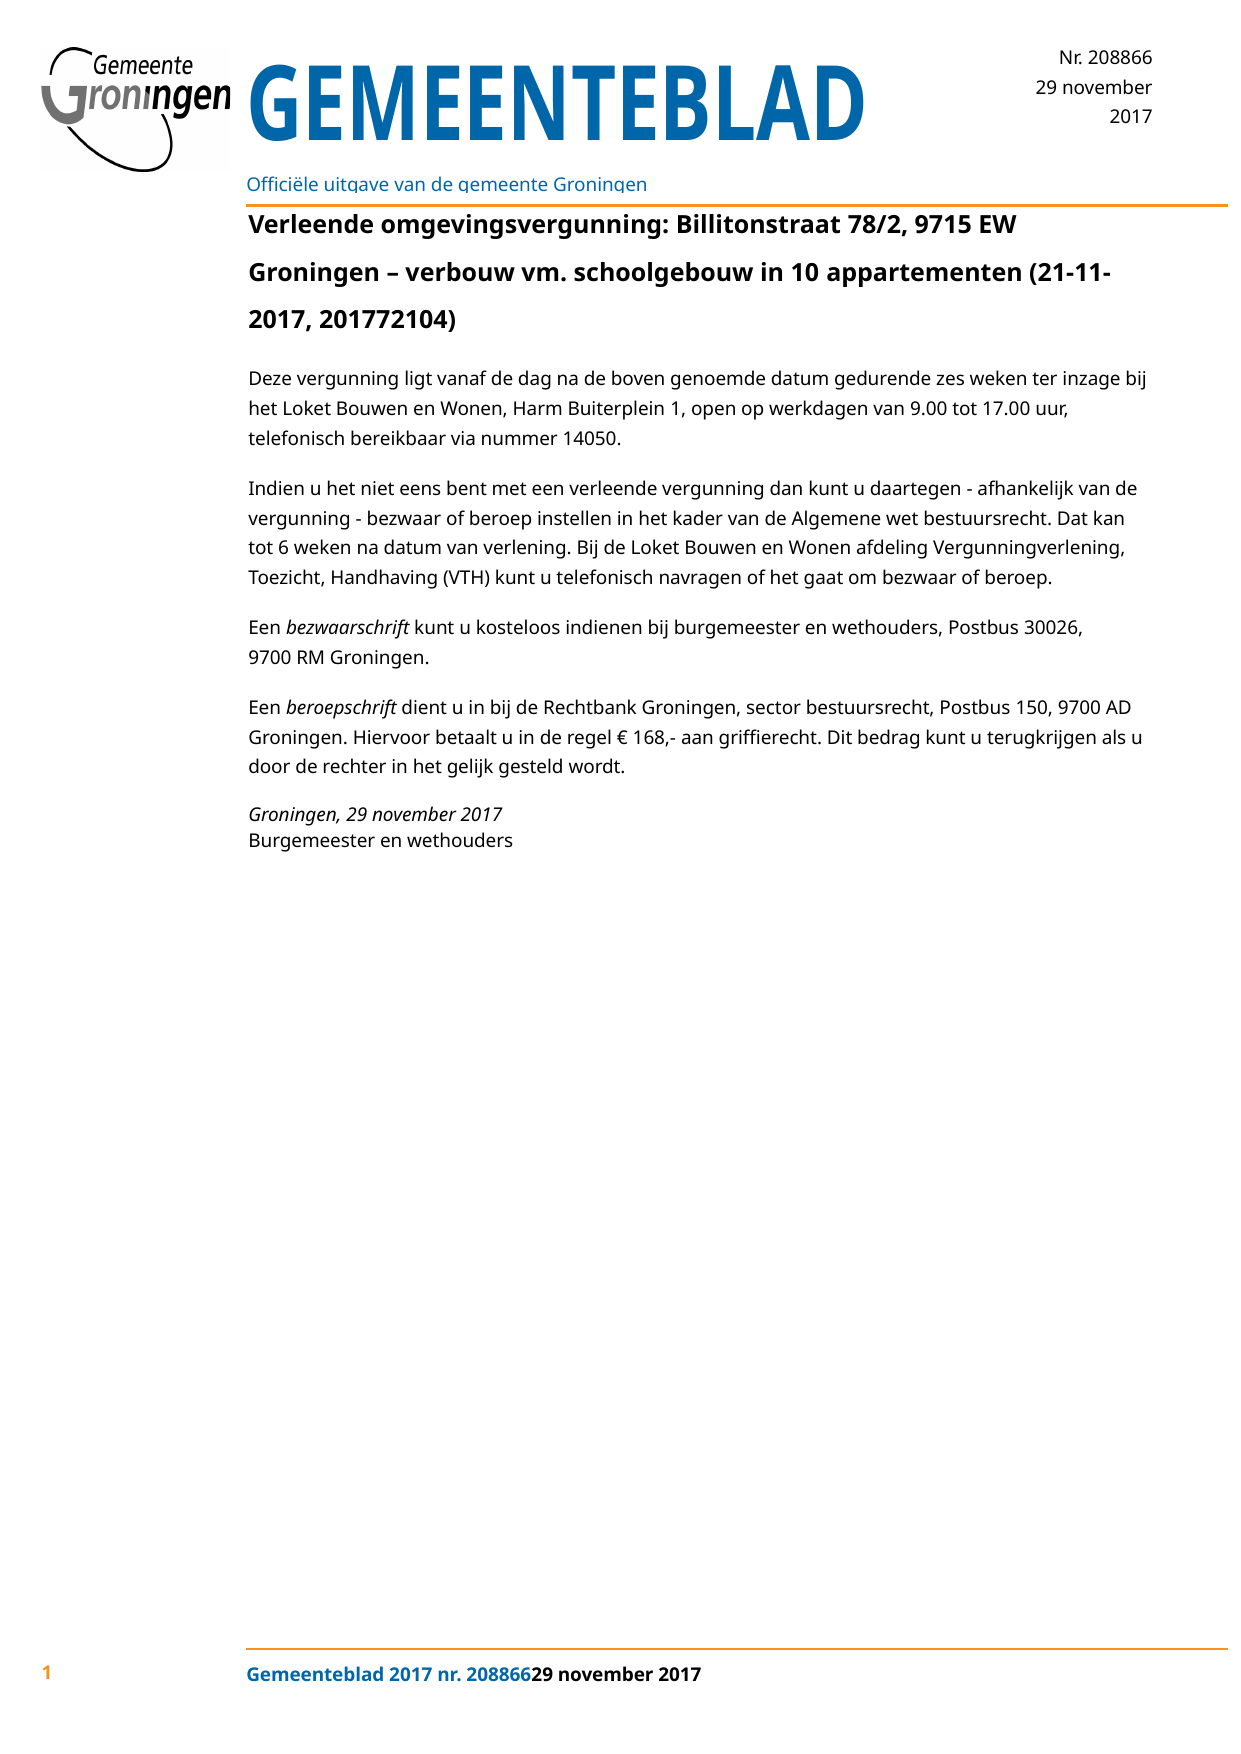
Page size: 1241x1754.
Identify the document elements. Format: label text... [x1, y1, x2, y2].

text Een bezwaarschrift kunt u kosteloos indienen bij burgemeester en wethouders, Postbus 30026, 9700 RM Groningen. [248, 614, 1152, 669]
text Groningen, 29 november 2017 [248, 801, 1152, 827]
text Burgemeester en wethouders [248, 827, 1152, 853]
text Verleende omgevingsvergunning: Billitonstraat 78/2, 9715 EW Groningen – verbouw vm. schoolgebouw in 10 appartementen (21-11-2017, 201772104) [248, 207, 1152, 336]
text Deze vergunning ligt vanaf de dag na de boven genoemde datum gedurende zes weken ter inzage bij het Loket Bouwen en Wonen, Harm Buiterplein 1, open op werkdagen van 9.00 tot 17.00 uur, telefonisch bereikbaar via nummer 14050. [248, 366, 1152, 450]
picture [41, 47, 231, 172]
text Indien u het niet eens bent met een verleende vergunning dan kunt u daartegen - afhankelijk van de vergunning - bezwaar of beroep instellen in het kader van de Algemene wet bestuursrecht. Dat kan tot 6 weken na datum van verlening. Bij de Loket Bouwen en Wonen afdeling Vergunningverlening, Toezicht, Handhaving (VTH) kunt u telefonisch navragen of het gaat om bezwaar of beroep. [248, 475, 1152, 589]
text Een beroepschrift dient u in bij de Rechtbank Groningen, sector bestuursrecht, Postbus 150, 9700 AD Groningen. Hiervoor betaalt u in de regel € 168,- aan griffierecht. Dit bedrag kunt u terugkrijgen als u door de rechter in het gelijk gesteld wordt. [248, 694, 1152, 779]
